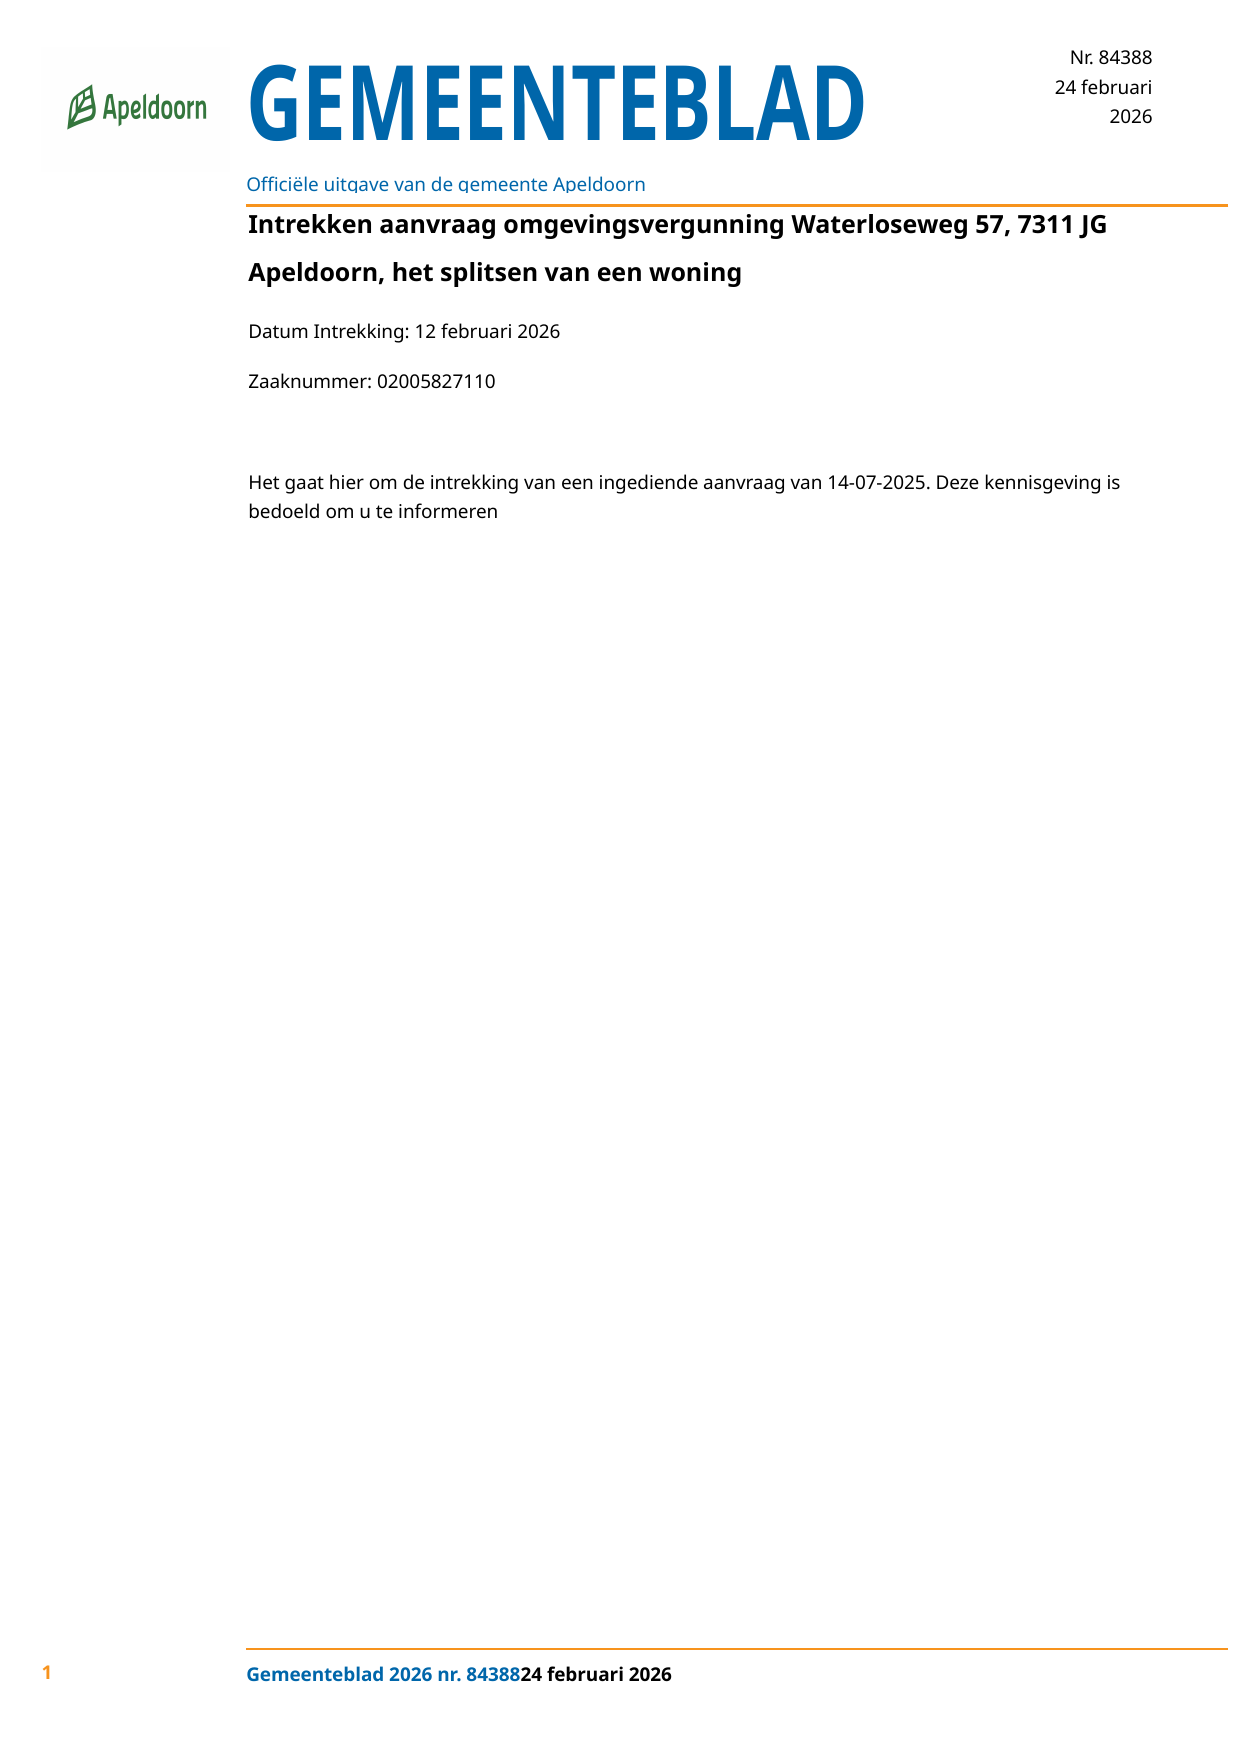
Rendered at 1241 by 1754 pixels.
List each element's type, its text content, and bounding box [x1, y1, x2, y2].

text Intrekken aanvraag omgevingsvergunning Waterloseweg 57, 7311 JG Apeldoorn, het splitsen van een woning [248, 207, 1152, 288]
picture [41, 47, 231, 172]
text Zaaknummer: 02005827110 [248, 368, 1152, 394]
text Het gaat hier om de intrekking van een ingediende aanvraag van 14-07-2025. Deze kennisgeving is bedoeld om u te informeren [248, 469, 1152, 524]
text Datum Intrekking: 12 februari 2026 [248, 318, 1152, 344]
